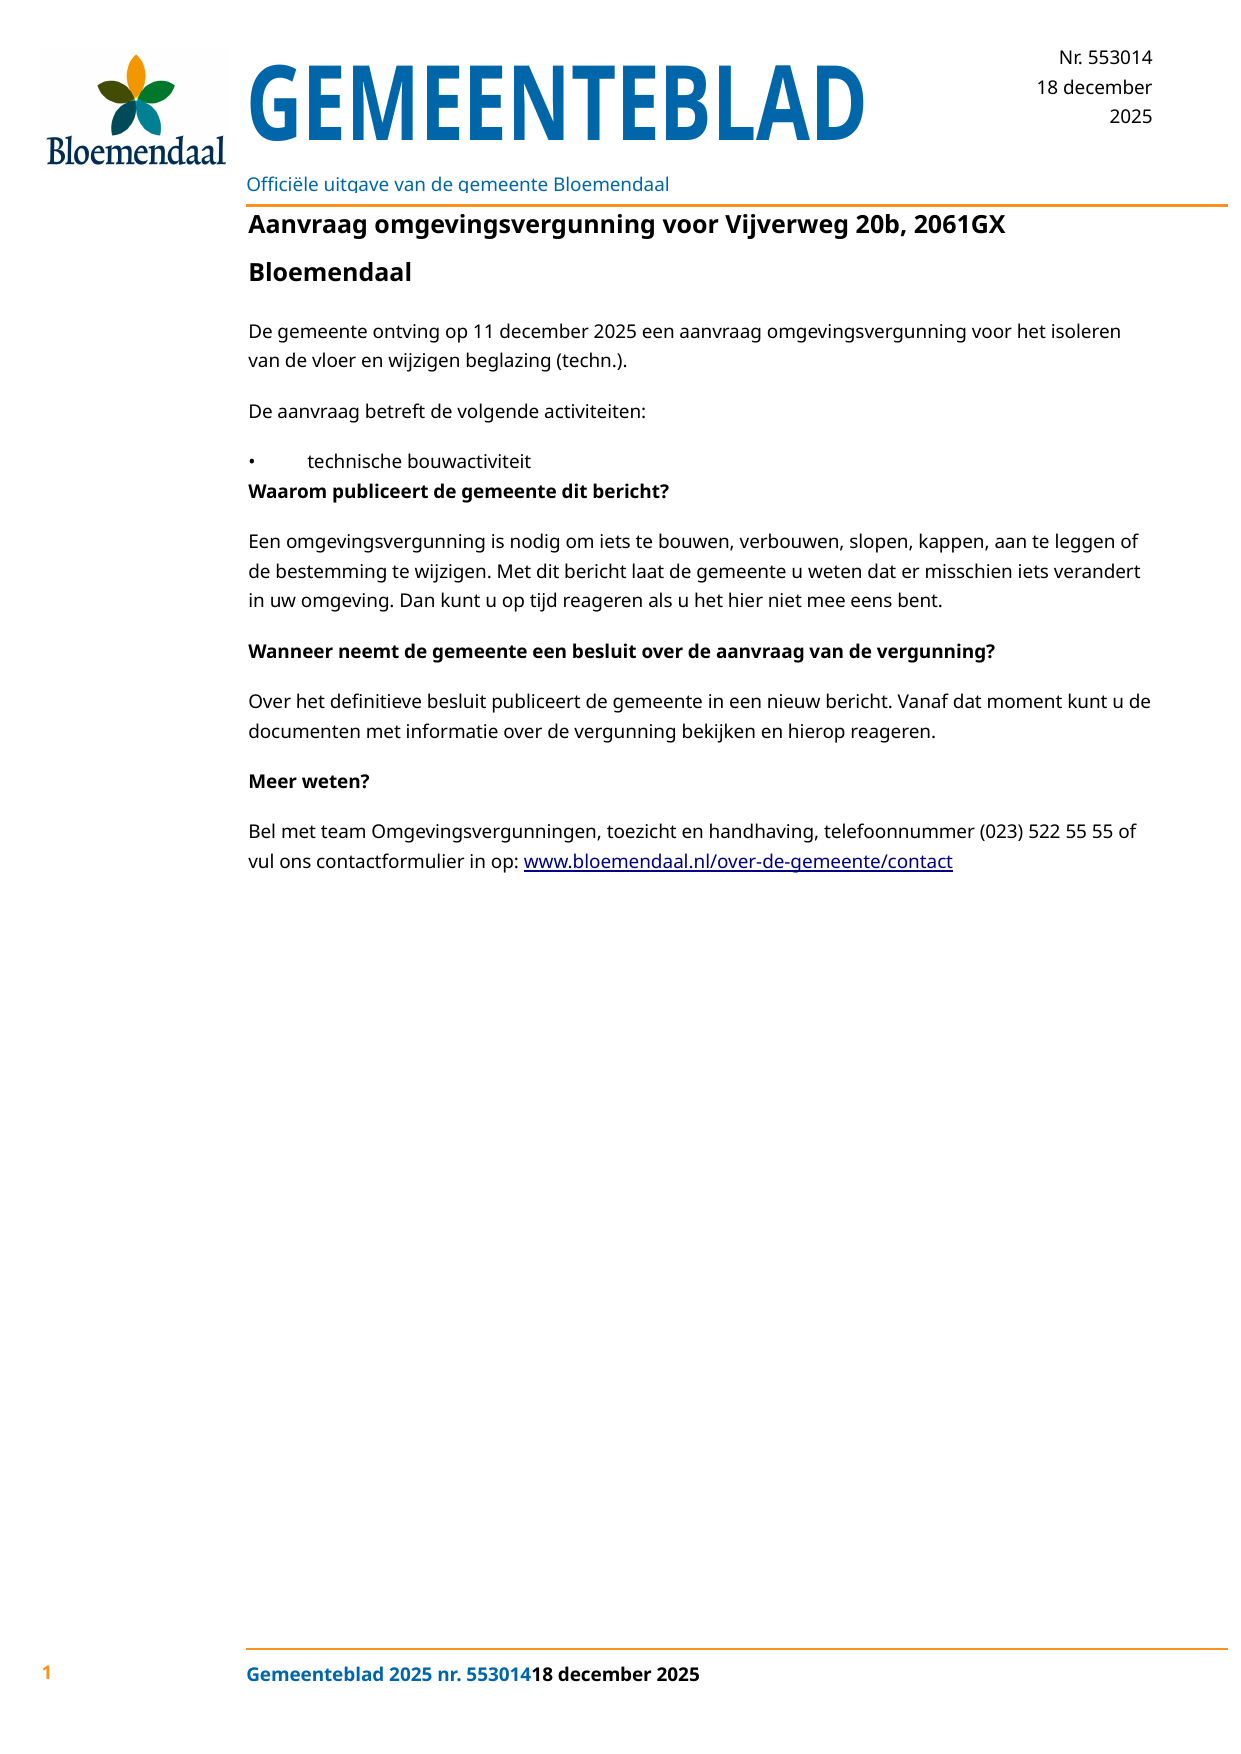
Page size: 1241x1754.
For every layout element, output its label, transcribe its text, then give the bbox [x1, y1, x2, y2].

list technische bouwactiviteit [248, 448, 1152, 474]
text Wanneer neemt de gemeente een besluit over de aanvraag van de vergunning? [248, 638, 1152, 664]
text Een omgevingsvergunning is nodig om iets te bouwen, verbouwen, slopen, kappen, aan te leggen of de bestemming te wijzigen. Met dit bericht laat de gemeente u weten dat er misschien iets verandert in uw omgeving. Dan kunt u op tijd reageren als u het hier niet mee eens bent. [248, 528, 1152, 613]
text Waarom publiceert de gemeente dit bericht? [248, 478, 1152, 504]
text Meer weten? [248, 768, 1152, 794]
text Over het definitieve besluit publiceert de gemeente in een nieuw bericht. Vanaf dat moment kunt u de documenten met informatie over de vergunning bekijken en hierop reageren. [248, 688, 1152, 744]
text De gemeente ontving op 11 december 2025 een aanvraag omgevingsvergunning voor het isoleren van de vloer en wijzigen beglazing (techn.). [248, 318, 1152, 373]
text Aanvraag omgevingsvergunning voor Vijverweg 20b, 2061GX Bloemendaal [248, 207, 1152, 288]
text Bel met team Omgevingsvergunningen, toezicht en handhaving, telefoonnummer (023) 522 55 55 of vul ons contactformulier in op: www.bloemendaal.nl/over-de-gemeente/contact [248, 819, 1152, 874]
text De aanvraag betreft de volgende activiteiten: [248, 398, 1152, 424]
picture [41, 47, 231, 172]
